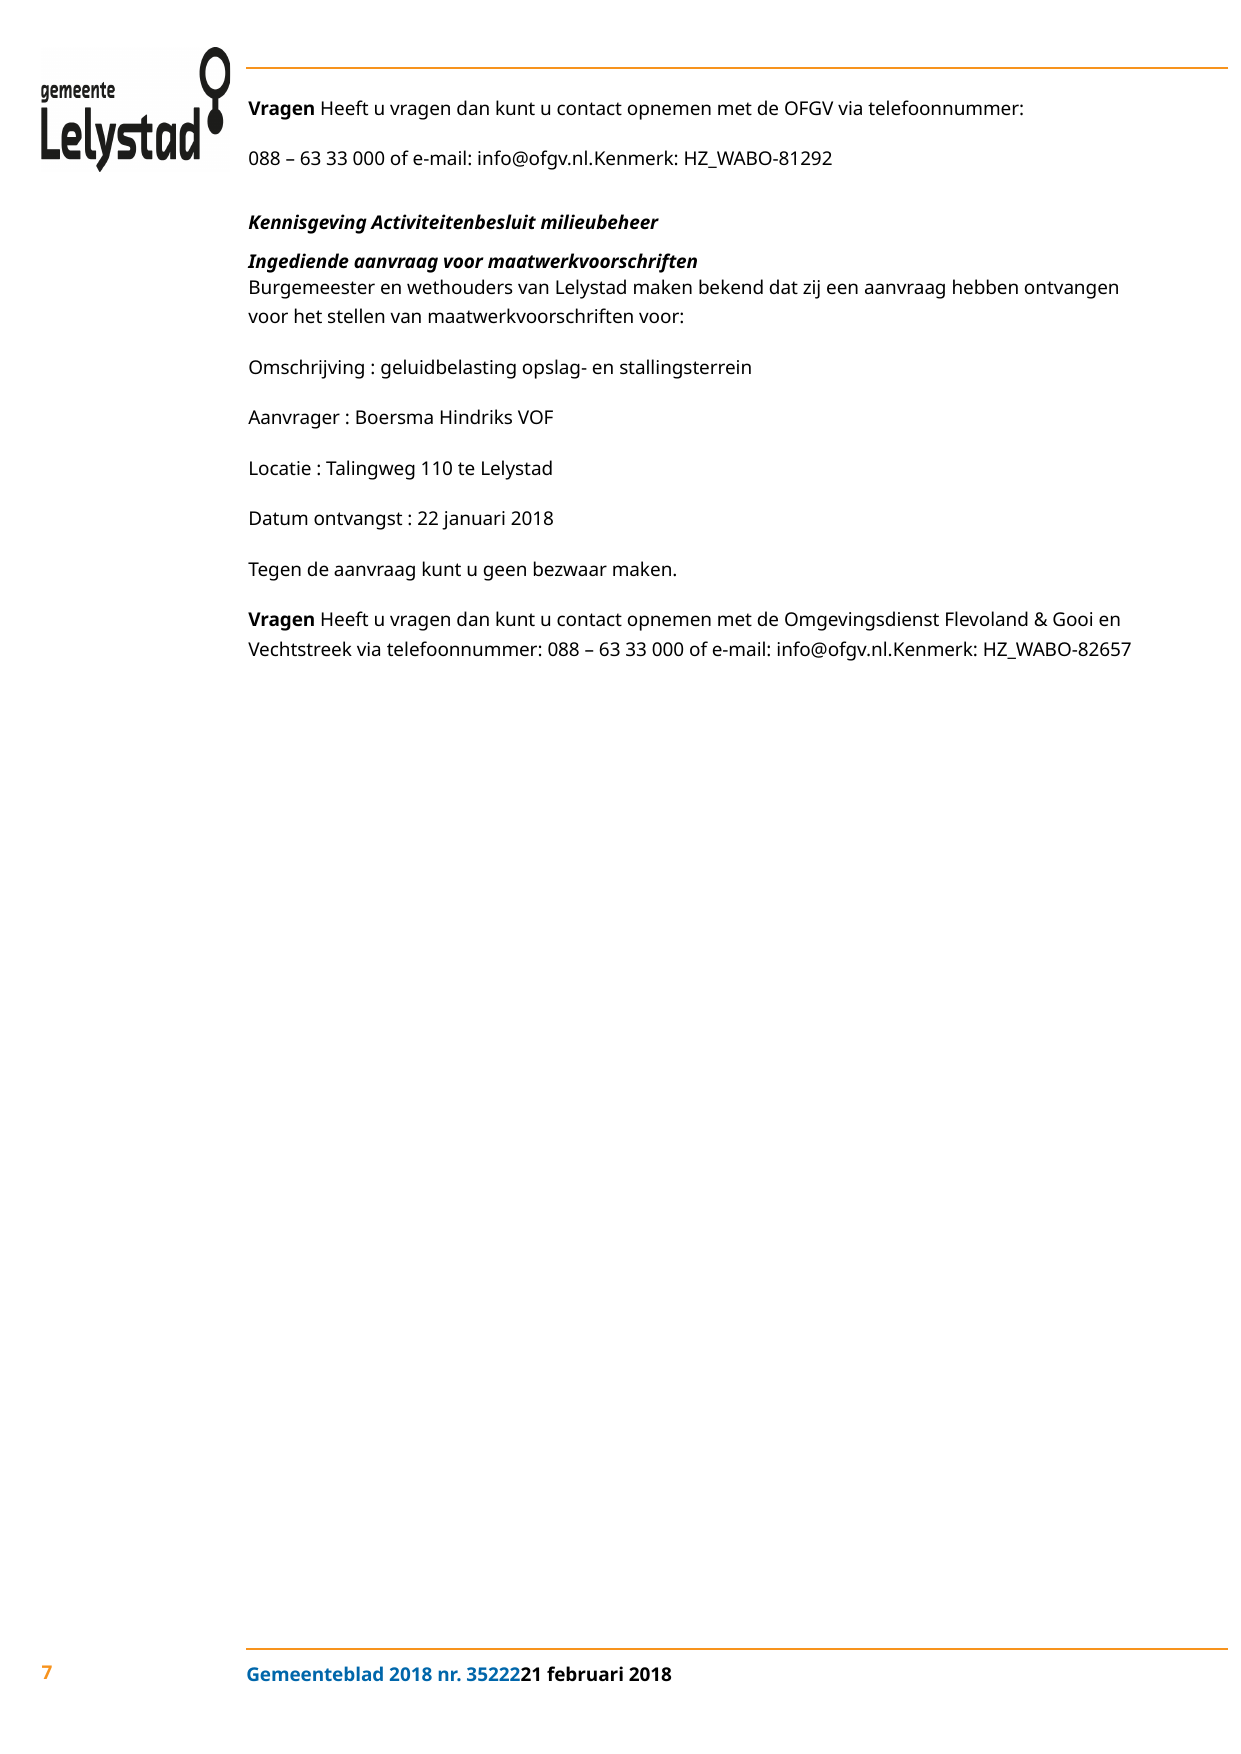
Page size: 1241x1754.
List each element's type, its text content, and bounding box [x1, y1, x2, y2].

text Burgemeester en wethouders van Lelystad maken bekend dat zij een aanvraag hebben ontvangen voor het stellen van maatwerkvoorschriften voor: [248, 274, 1152, 329]
text Datum ontvangst : 22 januari 2018 [248, 505, 1152, 531]
text Aanvrager : Boersma Hindriks VOF [248, 404, 1152, 430]
text Locatie : Talingweg 110 te Lelystad [248, 455, 1152, 481]
text Vragen Heeft u vragen dan kunt u contact opnemen met de OFGV via telefoonnummer: [248, 95, 1152, 121]
picture [41, 47, 231, 172]
text Omschrijving : geluidbelasting opslag- en stallingsterrein [248, 354, 1152, 380]
text Kennisgeving Activiteitenbesluit milieubeheer [248, 209, 1152, 235]
text Ingediende aanvraag voor maatwerkvoorschriften [248, 248, 1152, 274]
text 088 – 63 33 000 of e-mail: info@ofgv.nl.Kenmerk: HZ_WABO-81292 [248, 145, 1152, 171]
text Vragen Heeft u vragen dan kunt u contact opnemen met de Omgevingsdienst Flevoland & Gooi en Vechtstreek via telefoonnummer: 088 – 63 33 000 of e-mail: info@ofgv.nl.Kenmerk: HZ_WABO-82657 [248, 606, 1152, 662]
text Tegen de aanvraag kunt u geen bezwaar maken. [248, 556, 1152, 582]
